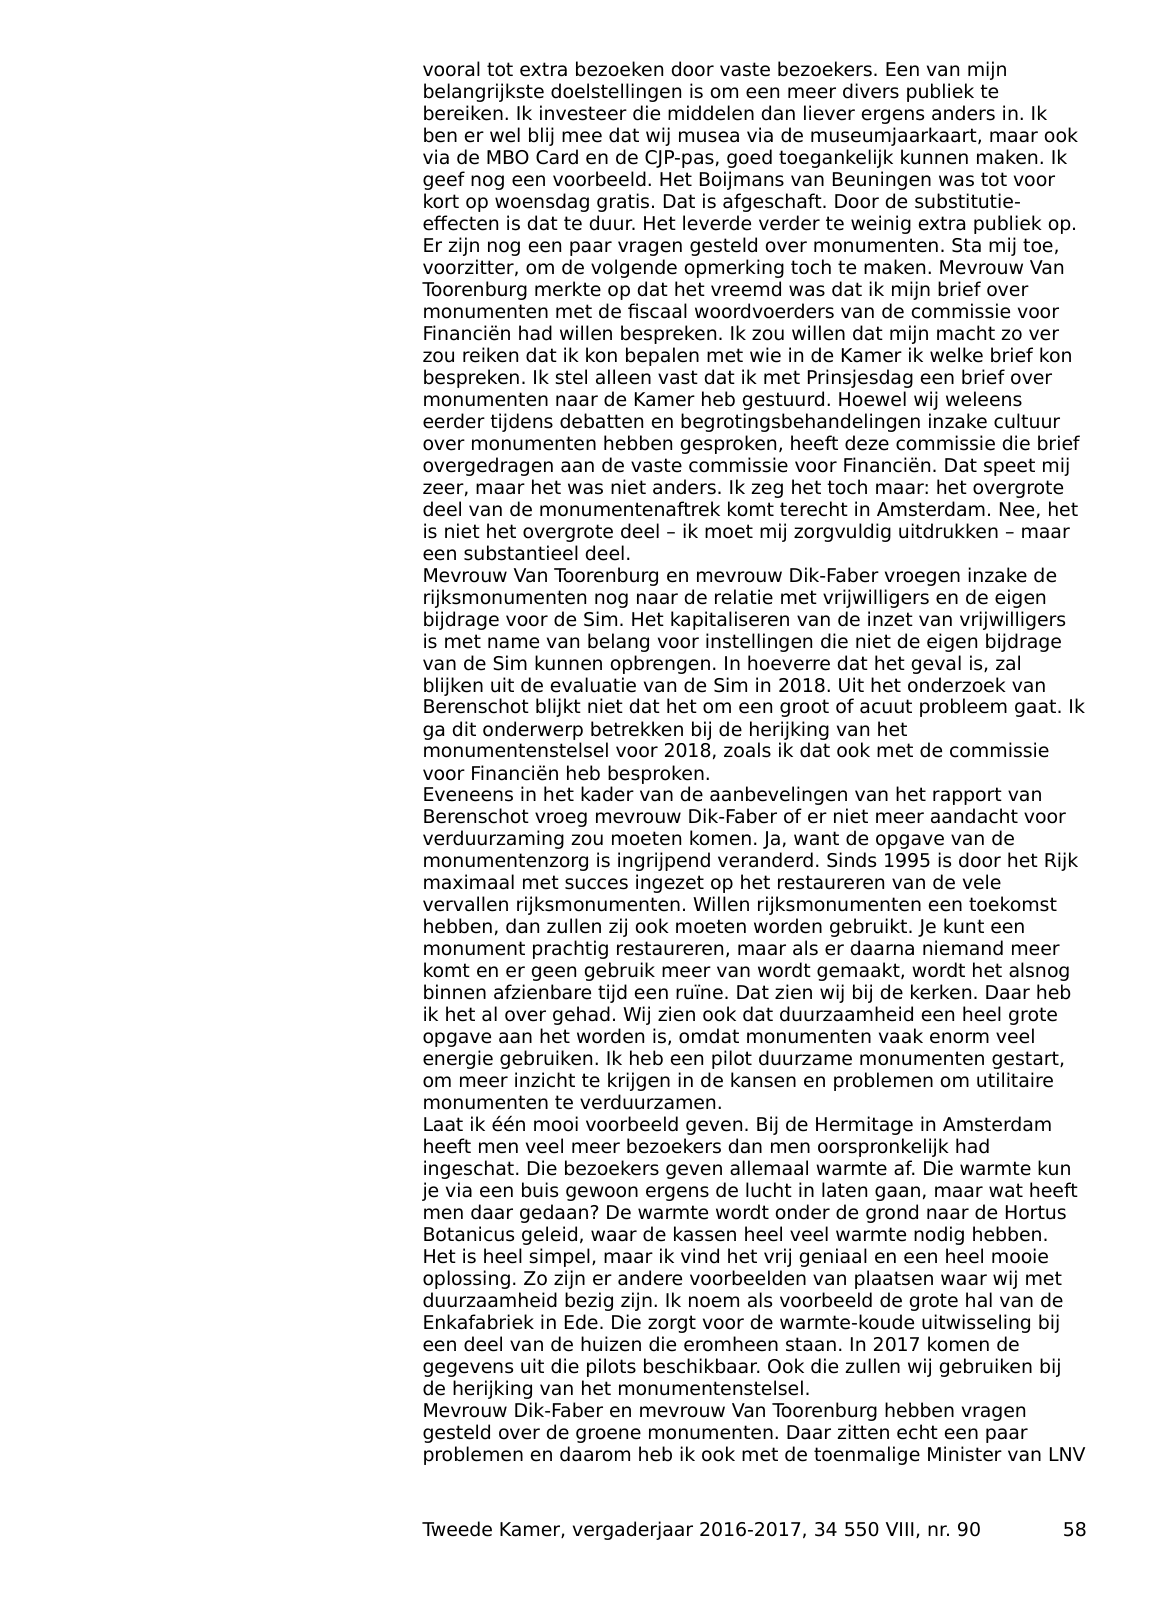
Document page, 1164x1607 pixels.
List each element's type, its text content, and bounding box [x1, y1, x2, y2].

text vooral tot extra bezoeken door vaste bezoekers. Een van mijn belangrijkste doelstellingen is om een meer divers publiek te bereiken. Ik investeer die middelen dan liever ergens anders in. Ik ben er wel blij mee dat wij musea via de museumjaarkaart, maar ook via de MBO Card en de CJP-pas, goed toegankelijk kunnen maken. Ik geef nog een voorbeeld. Het Boijmans van Beuningen was tot voor kort op woensdag gratis. Dat is afgeschaft. Door de substitutie-effecten is dat te duur. Het leverde verder te weinig extra publiek op. [422, 59, 1087, 235]
text Er zijn nog een paar vragen gesteld over monumenten. Sta mij toe, voorzitter, om de volgende opmerking toch te maken. Mevrouw Van Toorenburg merkte op dat het vreemd was dat ik mijn brief over monumenten met de fiscaal woordvoerders van de commissie voor Financiën had willen bespreken. Ik zou willen dat mijn macht zo ver zou reiken dat ik kon bepalen met wie in de Kamer ik welke brief kon bespreken. Ik stel alleen vast dat ik met Prinsjesdag een brief over monumenten naar de Kamer heb gestuurd. Hoewel wij weleens eerder tijdens debatten en begrotingsbehandelingen inzake cultuur over monumenten hebben gesproken, heeft deze commissie die brief overgedragen aan de vaste commissie voor Financiën. Dat speet mij zeer, maar het was niet anders. Ik zeg het toch maar: het overgrote deel van de monumentenaftrek komt terecht in Amsterdam. Nee, het is niet het overgrote deel – ik moet mij zorgvuldig uitdrukken – maar een substantieel deel. [422, 235, 1087, 564]
text Mevrouw Dik-Faber en mevrouw Van Toorenburg hebben vragen gesteld over de groene monumenten. Daar zitten echt een paar problemen en daarom heb ik ook met de toenmalige Minister van LNV [422, 1400, 1087, 1466]
text Mevrouw Van Toorenburg en mevrouw Dik-Faber vroegen inzake de rijksmonumenten nog naar de relatie met vrijwilligers en de eigen bijdrage voor de Sim. Het kapitaliseren van de inzet van vrijwilligers is met name van belang voor instellingen die niet de eigen bijdrage van de Sim kunnen opbrengen. In hoeverre dat het geval is, zal blijken uit de evaluatie van de Sim in 2018. Uit het onderzoek van Berenschot blijkt niet dat het om een groot of acuut probleem gaat. Ik ga dit onderwerp betrekken bij de herijking van het monumentenstelsel voor 2018, zoals ik dat ook met de commissie voor Financiën heb besproken. [422, 564, 1087, 784]
text Eveneens in het kader van de aanbevelingen van het rapport van Berenschot vroeg mevrouw Dik-Faber of er niet meer aandacht voor verduurzaming zou moeten komen. Ja, want de opgave van de monumentenzorg is ingrijpend veranderd. Sinds 1995 is door het Rijk maximaal met succes ingezet op het restaureren van de vele vervallen rijksmonumenten. Willen rijksmonumenten een toekomst hebben, dan zullen zij ook moeten worden gebruikt. Je kunt een monument prachtig restaureren, maar als er daarna niemand meer komt en er geen gebruik meer van wordt gemaakt, wordt het alsnog binnen afzienbare tijd een ruïne. Dat zien wij bij de kerken. Daar heb ik het al over gehad. Wij zien ook dat duurzaamheid een heel grote opgave aan het worden is, omdat monumenten vaak enorm veel energie gebruiken. Ik heb een pilot duurzame monumenten gestart, om meer inzicht te krijgen in de kansen en problemen om utilitaire monumenten te verduurzamen. [422, 784, 1087, 1114]
text Laat ik één mooi voorbeeld geven. Bij de Hermitage in Amsterdam heeft men veel meer bezoekers dan men oorspronkelijk had ingeschat. Die bezoekers geven allemaal warmte af. Die warmte kun je via een buis gewoon ergens de lucht in laten gaan, maar wat heeft men daar gedaan? De warmte wordt onder de grond naar de Hortus Botanicus geleid, waar de kassen heel veel warmte nodig hebben. Het is heel simpel, maar ik vind het vrij geniaal en een heel mooie oplossing. Zo zijn er andere voorbeelden van plaatsen waar wij met duurzaamheid bezig zijn. Ik noem als voorbeeld de grote hal van de Enkafabriek in Ede. Die zorgt voor de warmte-koude uitwisseling bij een deel van de huizen die eromheen staan. In 2017 komen de gegevens uit die pilots beschikbaar. Ook die zullen wij gebruiken bij de herijking van het monumentenstelsel. [422, 1114, 1087, 1400]
